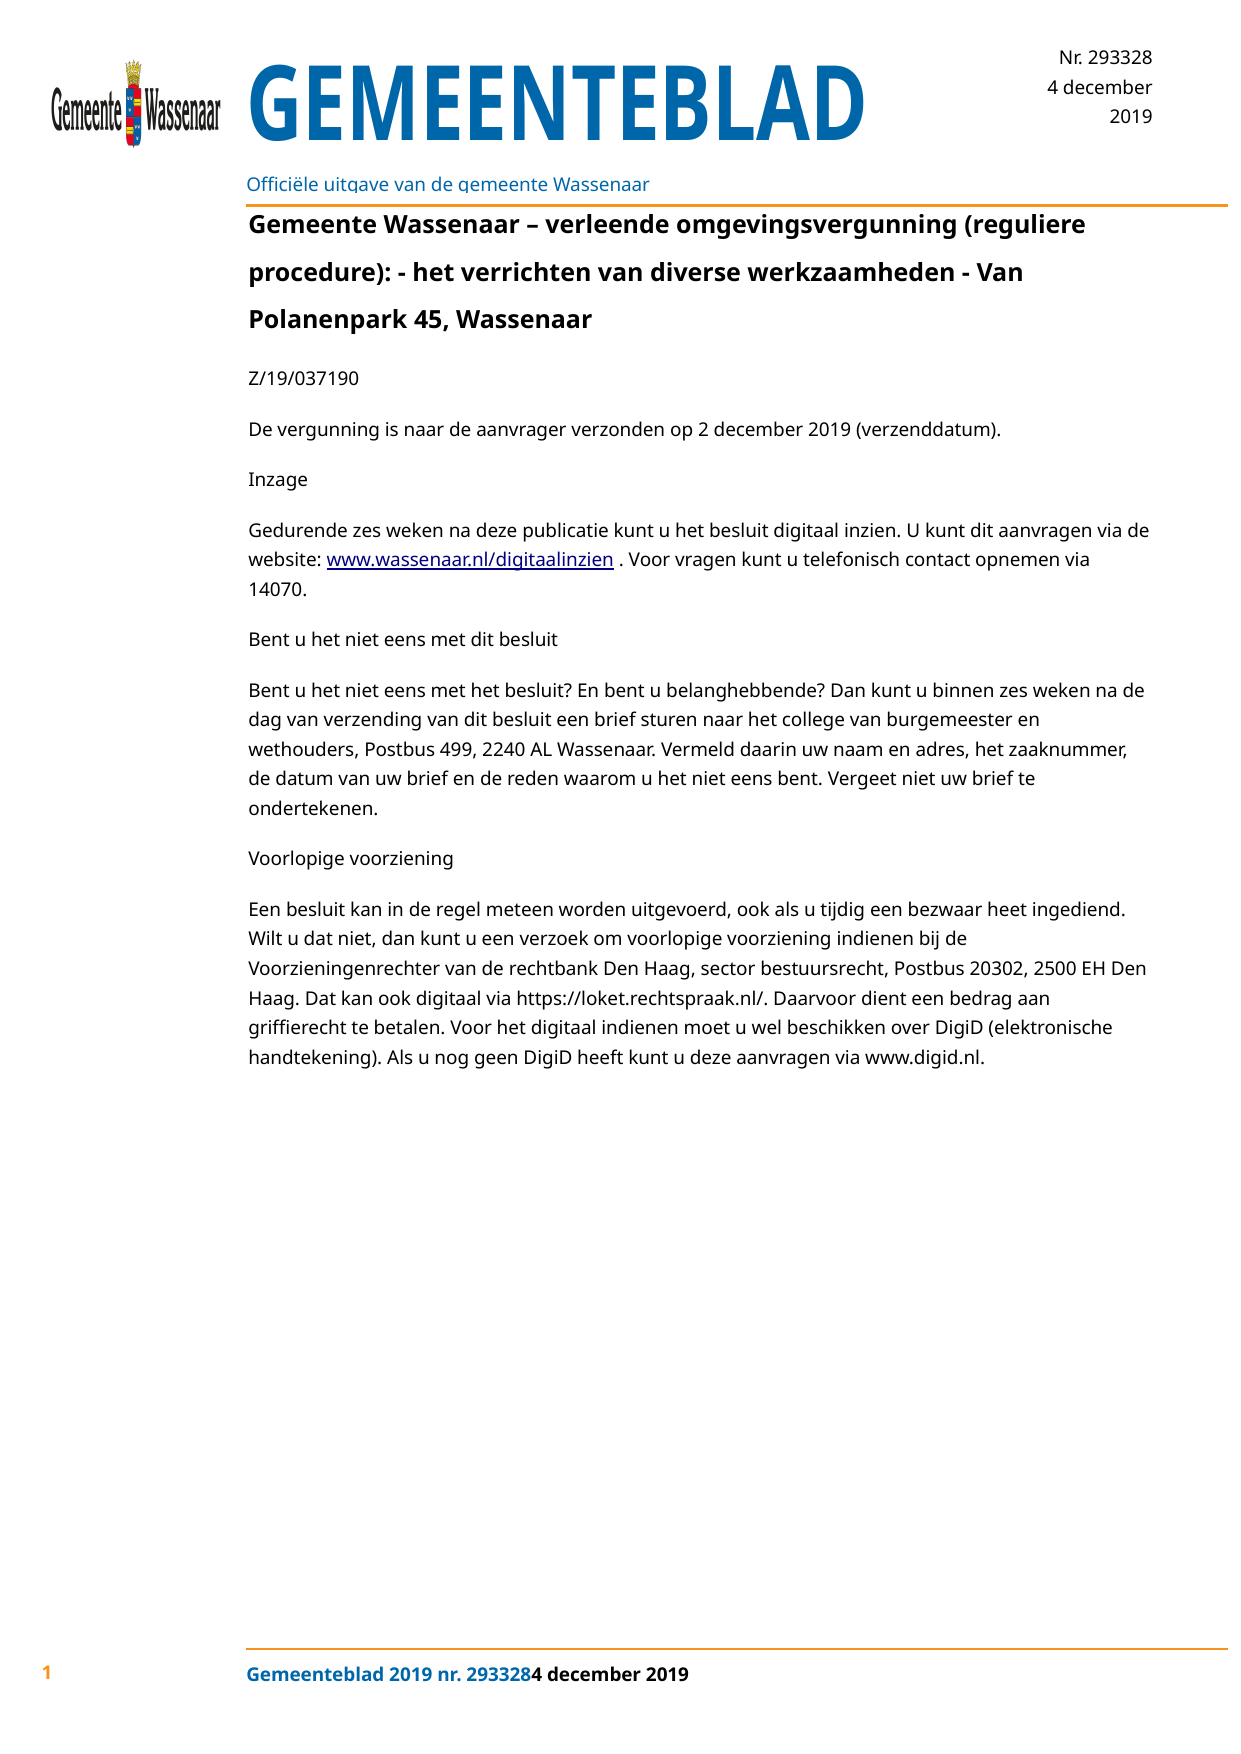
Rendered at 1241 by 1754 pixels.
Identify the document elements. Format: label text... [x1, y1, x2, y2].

text Gemeente Wassenaar – verleende omgevingsvergunning (reguliere procedure): - het verrichten van diverse werkzaamheden - Van Polanenpark 45, Wassenaar [248, 207, 1152, 336]
text Z/19/037190 [248, 366, 1152, 391]
text Een besluit kan in de regel meteen worden uitgevoerd, ook als u tijdig een bezwaar heet ingediend. Wilt u dat niet, dan kunt u een verzoek om voorlopige voorziening indienen bij de Voorzieningenrechter van de rechtbank Den Haag, sector bestuursrecht, Postbus 20302, 2500 EH Den Haag. Dat kan ook digitaal via https://loket.rechtspraak.nl/. Daarvoor dient een bedrag aan griffierecht te betalen. Voor het digitaal indienen moet u wel beschikken over DigiD (elektronische handtekening). Als u nog geen DigiD heeft kunt u deze aanvragen via www.digid.nl. [248, 896, 1152, 1069]
text De vergunning is naar de aanvrager verzonden op 2 december 2019 (verzenddatum). [248, 416, 1152, 442]
text Bent u het niet eens met dit besluit [248, 626, 1152, 652]
text Inzage [248, 466, 1152, 492]
text Bent u het niet eens met het besluit? En bent u belanghebbende? Dan kunt u binnen zes weken na de dag van verzending van dit besluit een brief sturen naar het college van burgemeester en wethouders, Postbus 499, 2240 AL Wassenaar. Vermeld daarin uw naam en adres, het zaaknummer, de datum van uw brief en de reden waarom u het niet eens bent. Vergeet niet uw brief te ondertekenen. [248, 677, 1152, 821]
picture [41, 47, 231, 172]
text Gedurende zes weken na deze publicatie kunt u het besluit digitaal inzien. U kunt dit aanvragen via de website: www.wassenaar.nl/digitaalinzien . Voor vragen kunt u telefonisch contact opnemen via 14070. [248, 517, 1152, 602]
text Voorlopige voorziening [248, 846, 1152, 871]
